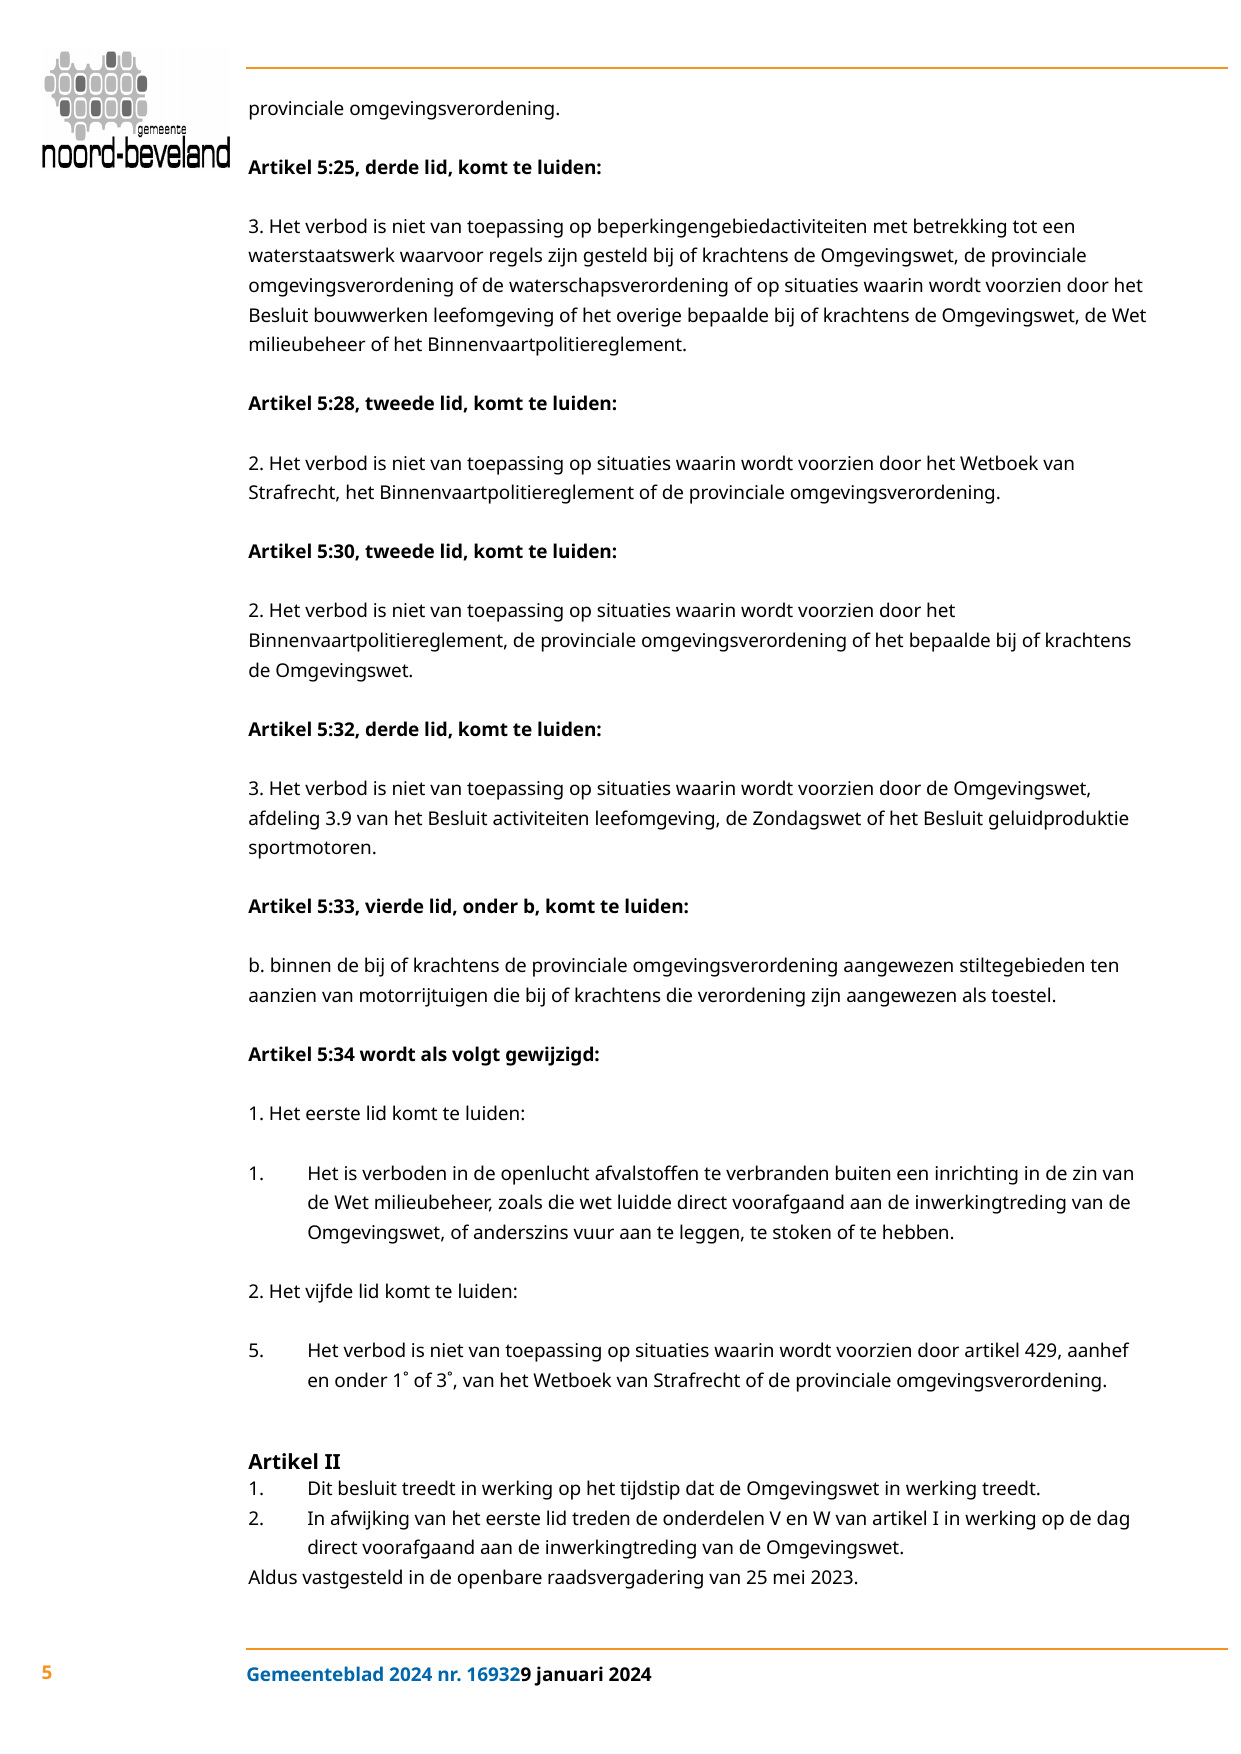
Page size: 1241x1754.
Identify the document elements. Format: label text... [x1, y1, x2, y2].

text Artikel 5:34 wordt als volgt gewijzigd: [248, 1041, 1152, 1067]
text 3. Het verbod is niet van toepassing op situaties waarin wordt voorzien door de Omgevingswet, afdeling 3.9 van het Besluit activiteiten leefomgeving, de Zondagswet of het Besluit geluidproduktie sportmotoren. [248, 775, 1152, 860]
text provinciale omgevingsverordening. [248, 95, 1152, 121]
text b. binnen de bij of krachtens de provinciale omgevingsverordening aangewezen stiltegebieden ten aanzien van motorrijtuigen die bij of krachtens die verordening zijn aangewezen als toestel. [248, 953, 1152, 1008]
text 3. Het verbod is niet van toepassing op beperkingengebiedactiviteiten met betrekking tot een waterstaatswerk waarvoor regels zijn gesteld bij of krachtens de Omgevingswet, de provinciale omgevingsverordening of de waterschapsverordening of op situaties waarin wordt voorzien door het Besluit bouwwerken leefomgeving of het overige bepaalde bij of krachtens de Omgevingswet, de Wet milieubeheer of het Binnenvaartpolitiereglement. [248, 213, 1152, 357]
text Artikel II [248, 1447, 1152, 1475]
list Het verbod is niet van toepassing op situaties waarin wordt voorzien door artikel 429, aanhef en onder 1˚ of 3˚, van het Wetboek van Strafrecht of de provinciale omgevingsverordening. [248, 1337, 1152, 1393]
text Artikel 5:33, vierde lid, onder b, komt te luiden: [248, 893, 1152, 919]
text 2. Het verbod is niet van toepassing op situaties waarin wordt voorzien door het Wetboek van Strafrecht, het Binnenvaartpolitiereglement of de provinciale omgevingsverordening. [248, 450, 1152, 505]
list Dit besluit treedt in werking op het tijdstip dat de Omgevingswet in werking treedt. [248, 1475, 1152, 1501]
text Artikel 5:32, derde lid, komt te luiden: [248, 716, 1152, 742]
text Artikel 5:28, tweede lid, komt te luiden: [248, 391, 1152, 416]
list Het is verboden in de openlucht afvalstoffen te verbranden buiten een inrichting in de zin van de Wet milieubeheer, zoals die wet luidde direct voorafgaand aan de inwerkingtreding van de Omgevingswet, of anderszins vuur aan te leggen, te stoken of te hebben. [248, 1160, 1152, 1245]
text Aldus vastgesteld in de openbare raadsvergadering van 25 mei 2023. [248, 1564, 1152, 1590]
text Artikel 5:25, derde lid, komt te luiden: [248, 154, 1152, 180]
text 2. Het verbod is niet van toepassing op situaties waarin wordt voorzien door het Binnenvaartpolitiereglement, de provinciale omgevingsverordening of het bepaalde bij of krachtens de Omgevingswet. [248, 598, 1152, 683]
list In afwijking van het eerste lid treden de onderdelen V en W van artikel I in werking op de dag direct voorafgaand aan de inwerkingtreding van de Omgevingswet. [248, 1505, 1152, 1560]
text 1. Het eerste lid komt te luiden: [248, 1101, 1152, 1126]
text Artikel 5:30, tweede lid, komt te luiden: [248, 538, 1152, 564]
text 2. Het vijfde lid komt te luiden: [248, 1278, 1152, 1304]
picture [41, 47, 231, 172]
